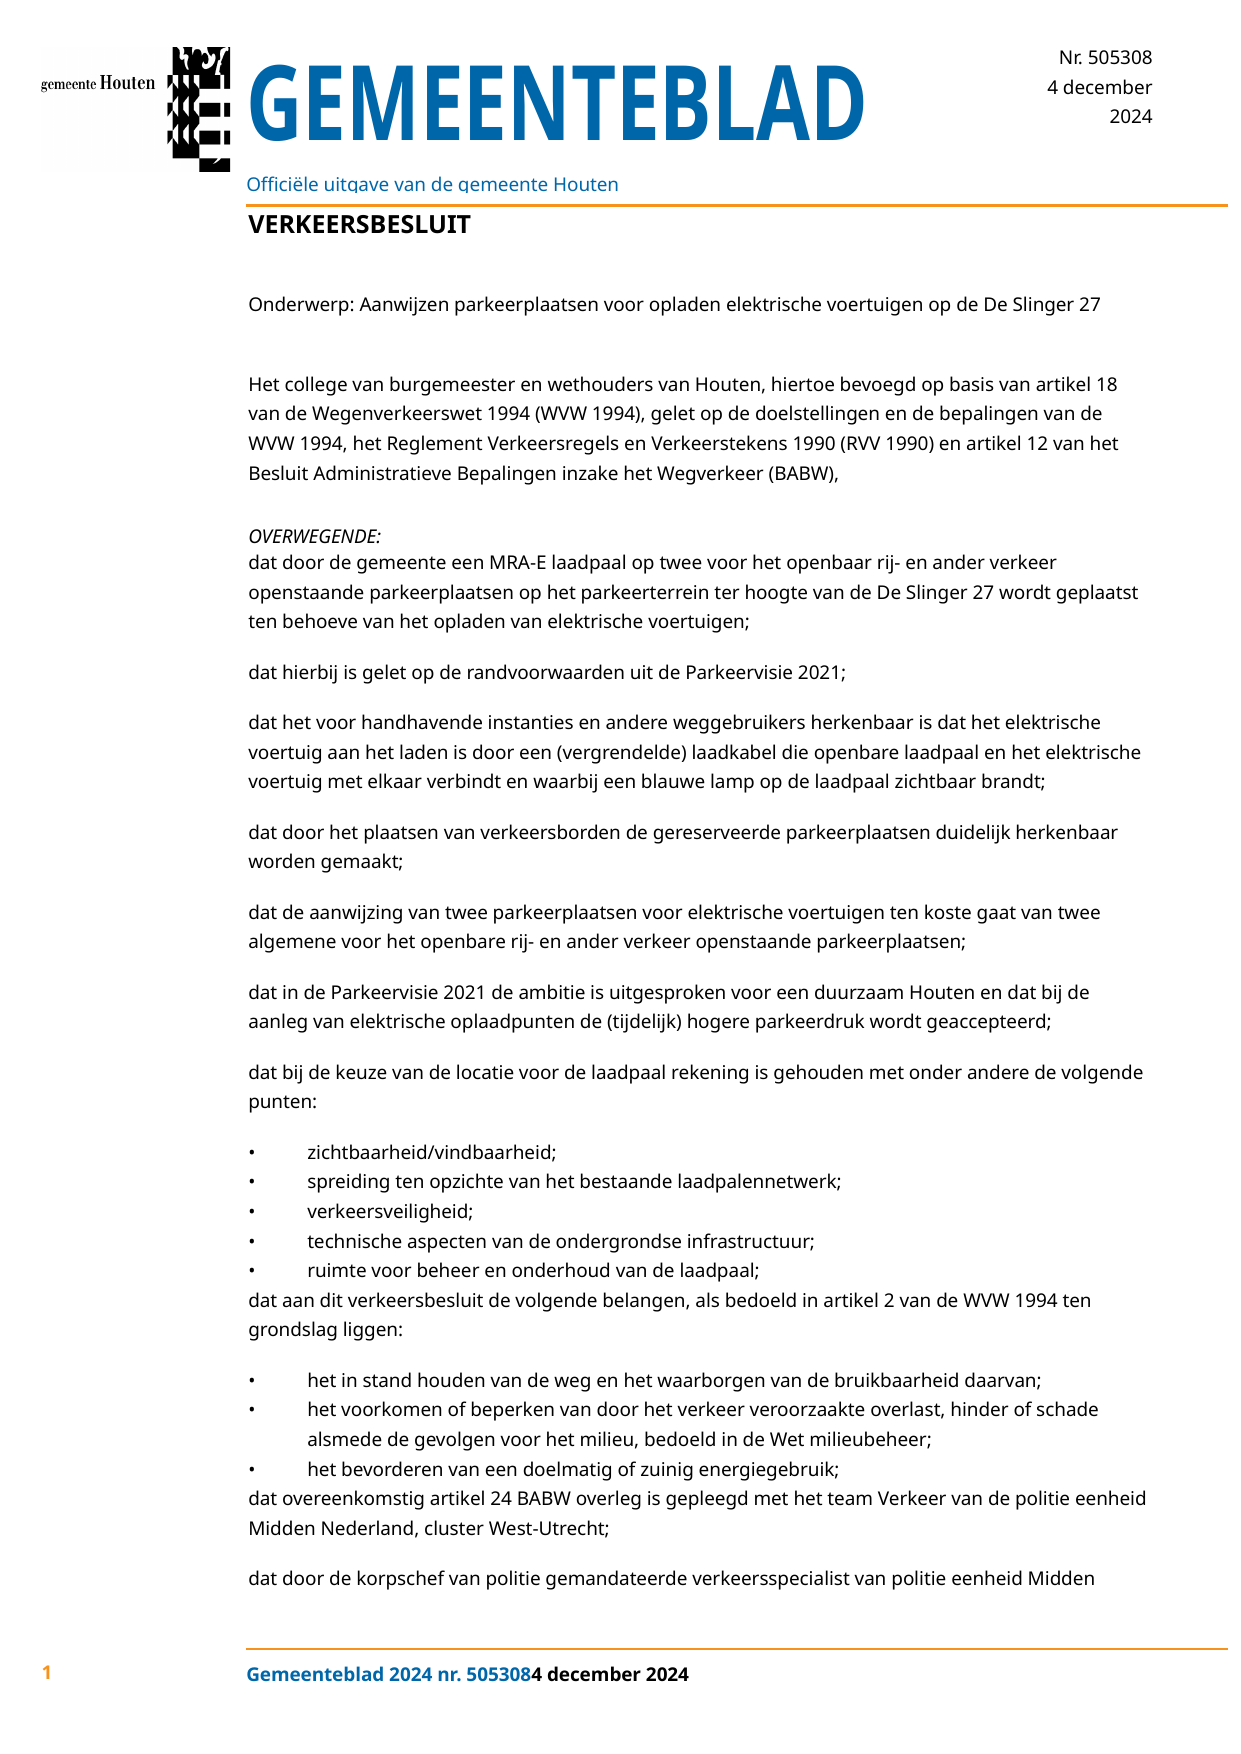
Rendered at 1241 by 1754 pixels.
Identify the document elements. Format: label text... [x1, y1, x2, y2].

text dat hierbij is gelet op de randvoorwaarden uit de Parkeervisie 2021; [248, 659, 1152, 685]
text dat in de Parkeervisie 2021 de ambitie is uitgesproken voor een duurzaam Houten en dat bij de aanleg van elektrische oplaadpunten de (tijdelijk) hogere parkeerdruk wordt geaccepteerd; [248, 979, 1152, 1034]
text dat door de gemeente een MRA-E laadpaal op twee voor het openbaar rij- en ander verkeer openstaande parkeerplaatsen op het parkeerterrein ter hoogte van de De Slinger 27 wordt geplaatst ten behoeve van het opladen van elektrische voertuigen; [248, 549, 1152, 634]
list het in stand houden van de weg en het waarborgen van de bruikbaarheid daarvan; [248, 1367, 1152, 1393]
list spreiding ten opzichte van het bestaande laadpalennetwerk; [248, 1169, 1152, 1194]
text VERKEERSBESLUIT [248, 207, 1152, 241]
picture [41, 47, 231, 172]
list technische aspecten van de ondergrondse infrastructuur; [248, 1228, 1152, 1253]
list zichtbaarheid/vindbaarheid; [248, 1139, 1152, 1165]
list het bevorderen van een doelmatig of zuinig energiegebruik; [248, 1456, 1152, 1481]
list ruimte voor beheer en onderhoud van de laadpaal; [248, 1257, 1152, 1283]
text dat bij de keuze van de locatie voor de laadpaal rekening is gehouden met onder andere de volgende punten: [248, 1059, 1152, 1114]
text dat het voor handhavende instanties en andere weggebruikers herkenbaar is dat het elektrische voertuig aan het laden is door een (vergrendelde) laadkabel die openbare laadpaal en het elektrische voertuig met elkaar verbindt en waarbij een blauwe lamp op de laadpaal zichtbaar brandt; [248, 709, 1152, 794]
text Onderwerp: Aanwijzen parkeerplaatsen voor opladen elektrische voertuigen op de De Slinger 27 [248, 291, 1152, 317]
text dat door het plaatsen van verkeersborden de gereserveerde parkeerplaatsen duidelijk herkenbaar worden gemaakt; [248, 819, 1152, 874]
text dat overeenkomstig artikel 24 BABW overleg is gepleegd met het team Verkeer van de politie eenheid Midden Nederland, cluster West-Utrecht; [248, 1485, 1152, 1541]
text Het college van burgemeester en wethouders van Houten, hiertoe bevoegd op basis van artikel 18 van de Wegenverkeerswet 1994 (WVW 1994), gelet op de doelstellingen en de bepalingen van de WVW 1994, het Reglement Verkeersregels en Verkeerstekens 1990 (RVV 1990) en artikel 12 van het Besluit Administratieve Bepalingen inzake het Wegverkeer (BABW), [248, 371, 1152, 486]
text dat door de korpschef van politie gemandateerde verkeersspecialist van politie eenheid Midden [248, 1565, 1152, 1591]
text OVERWEGENDE: [248, 524, 1152, 549]
text dat aan dit verkeersbesluit de volgende belangen, als bedoeld in artikel 2 van de WVW 1994 ten grondslag liggen: [248, 1287, 1152, 1342]
text dat de aanwijzing van twee parkeerplaatsen voor elektrische voertuigen ten koste gaat van twee algemene voor het openbare rij- en ander verkeer openstaande parkeerplaatsen; [248, 899, 1152, 954]
list het voorkomen of beperken van door het verkeer veroorzaakte overlast, hinder of schade alsmede de gevolgen voor het milieu, bedoeld in de Wet milieubeheer; [248, 1397, 1152, 1452]
list verkeersveiligheid; [248, 1198, 1152, 1224]
